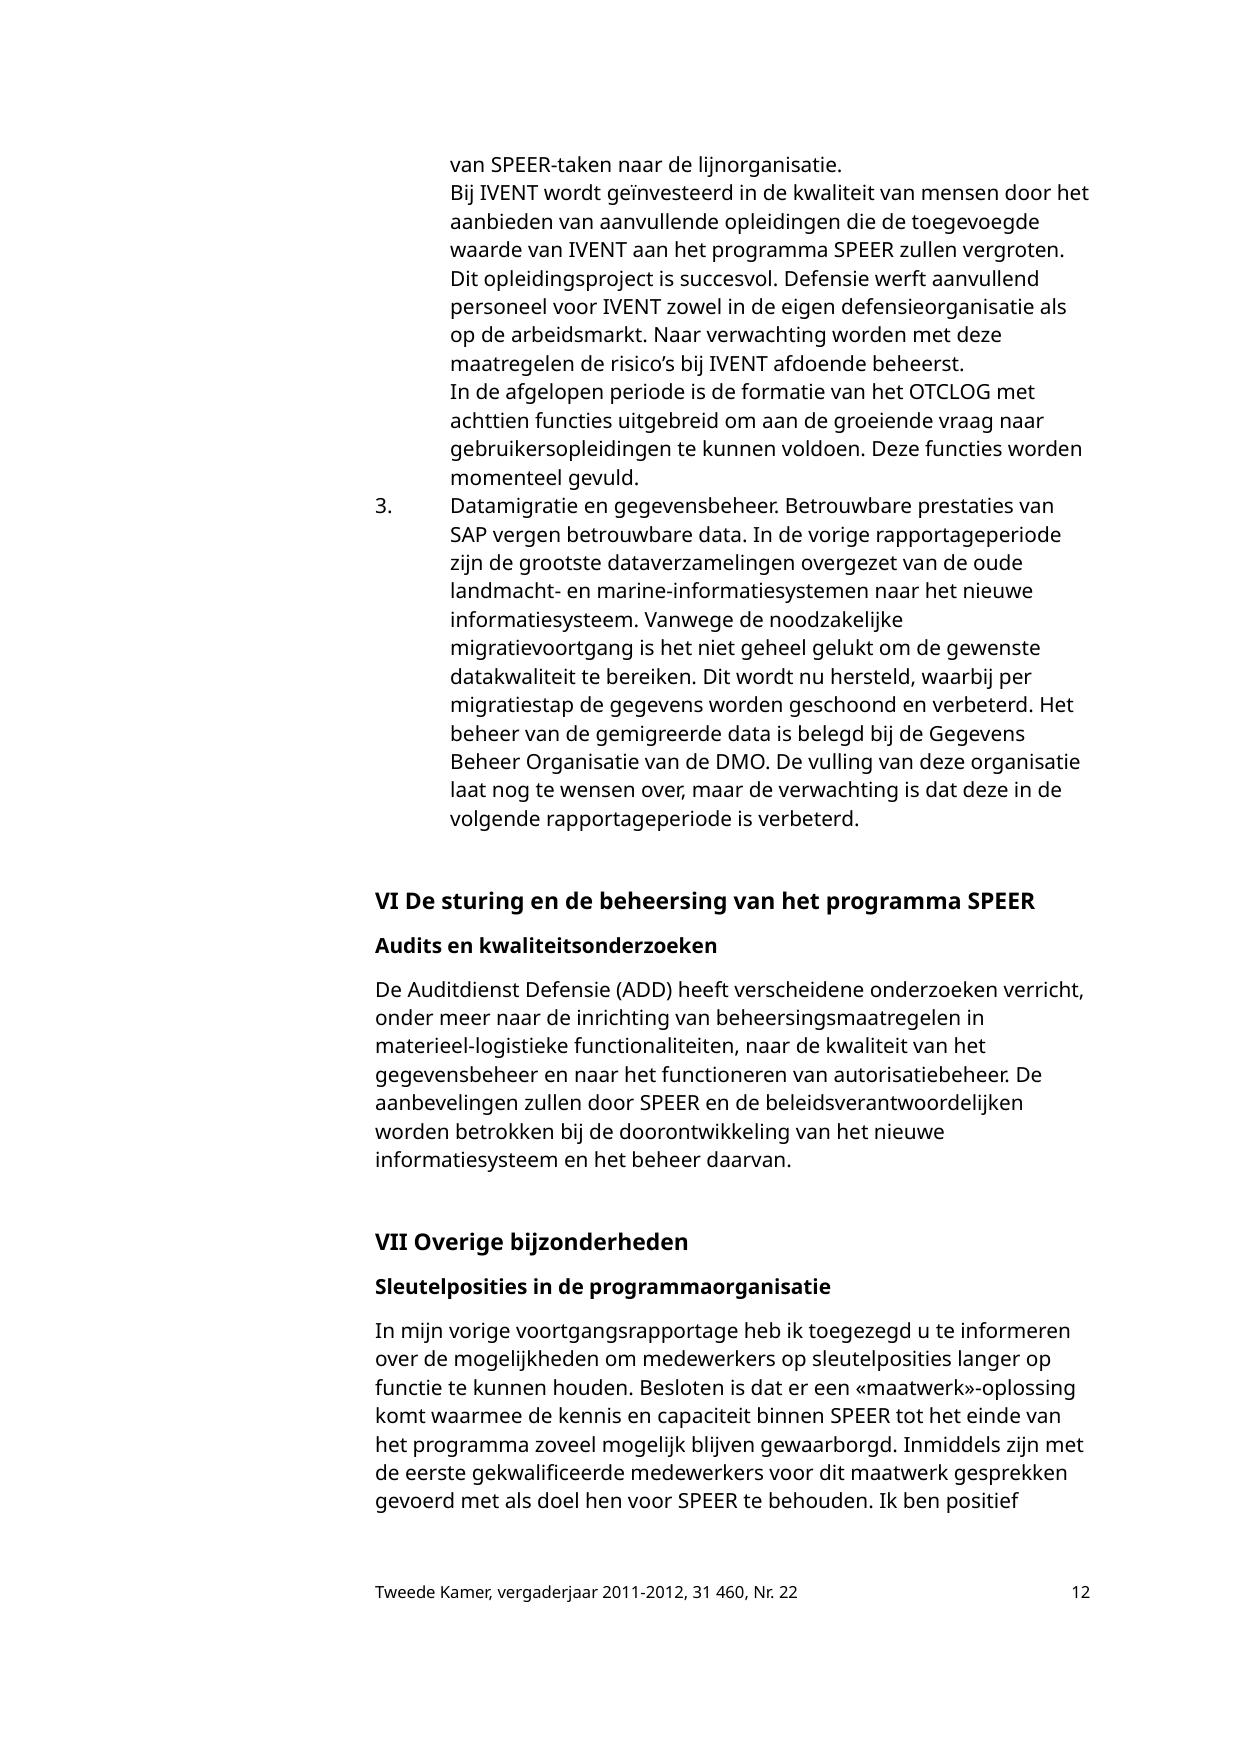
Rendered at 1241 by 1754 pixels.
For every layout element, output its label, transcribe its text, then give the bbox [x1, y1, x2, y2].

list Bij IVENT wordt geïnvesteerd in de kwaliteit van mensen door het aanbieden van aanvullende opleidingen die de toegevoegde waarde van IVENT aan het programma SPEER zullen vergroten. Dit opleidingsproject is succesvol. Defensie werft aanvullend personeel voor IVENT zowel in de eigen defensieorganisatie als op de arbeidsmarkt. Naar verwachting worden met deze maatregelen de risico’s bij IVENT afdoende beheerst. [375, 178, 1090, 377]
list Datamigratie en gegevensbeheer. Betrouwbare prestaties van SAP vergen betrouwbare data. In de vorige rapportageperiode zijn de grootste dataverzamelingen overgezet van de oude landmacht- en marine-informatiesystemen naar het nieuwe informatiesysteem. Vanwege de noodzakelijke migratievoortgang is het niet geheel gelukt om de gewenste datakwaliteit te bereiken. Dit wordt nu hersteld, waarbij per migratiestap de gegevens worden geschoond en verbeterd. Het beheer van de gemigreerde data is belegd bij de Gegevens Beheer Organisatie van de DMO. De vulling van deze organisatie laat nog te wensen over, maar de verwachting is dat deze in de volgende rapportageperiode is verbeterd. [375, 491, 1090, 832]
list In de afgelopen periode is de formatie van het OTCLOG met achttien functies uitgebreid om aan de groeiende vraag naar gebruikersopleidingen te kunnen voldoen. Deze functies worden momenteel gevuld. [375, 377, 1090, 491]
text Sleutelposities in de programmaorganisatie [375, 1272, 1090, 1301]
text Audits en kwaliteitsonderzoeken [375, 931, 1090, 960]
text In mijn vorige voortgangsrapportage heb ik toegezegd u te informeren over de mogelijkheden om medewerkers op sleutelposities langer op functie te kunnen houden. Besloten is dat er een «maatwerk»-oplossing komt waarmee de kennis en capaciteit binnen SPEER tot het einde van het programma zoveel mogelijk blijven gewaarborgd. Inmiddels zijn met de eerste gekwalificeerde medewerkers voor dit maatwerk gesprekken gevoerd met als doel hen voor SPEER te behouden. Ik ben positief [375, 1316, 1090, 1515]
text De Auditdienst Defensie (ADD) heeft verscheidene onderzoeken verricht, onder meer naar de inrichting van beheersingsmaatregelen in materieel-logistieke functionaliteiten, naar de kwaliteit van het gegevensbeheer en naar het functioneren van autorisatiebeheer. De aanbevelingen zullen door SPEER en de beleidsverantwoordelijken worden betrokken bij de doorontwikkeling van het nieuwe informatiesysteem en het beheer daarvan. [375, 975, 1090, 1174]
list van SPEER-taken naar de lijnorganisatie. [375, 150, 1090, 178]
subtitle VII Overige bijzonderheden [375, 1226, 1090, 1257]
subtitle VI De sturing en de beheersing van het programma SPEER [375, 885, 1090, 916]
